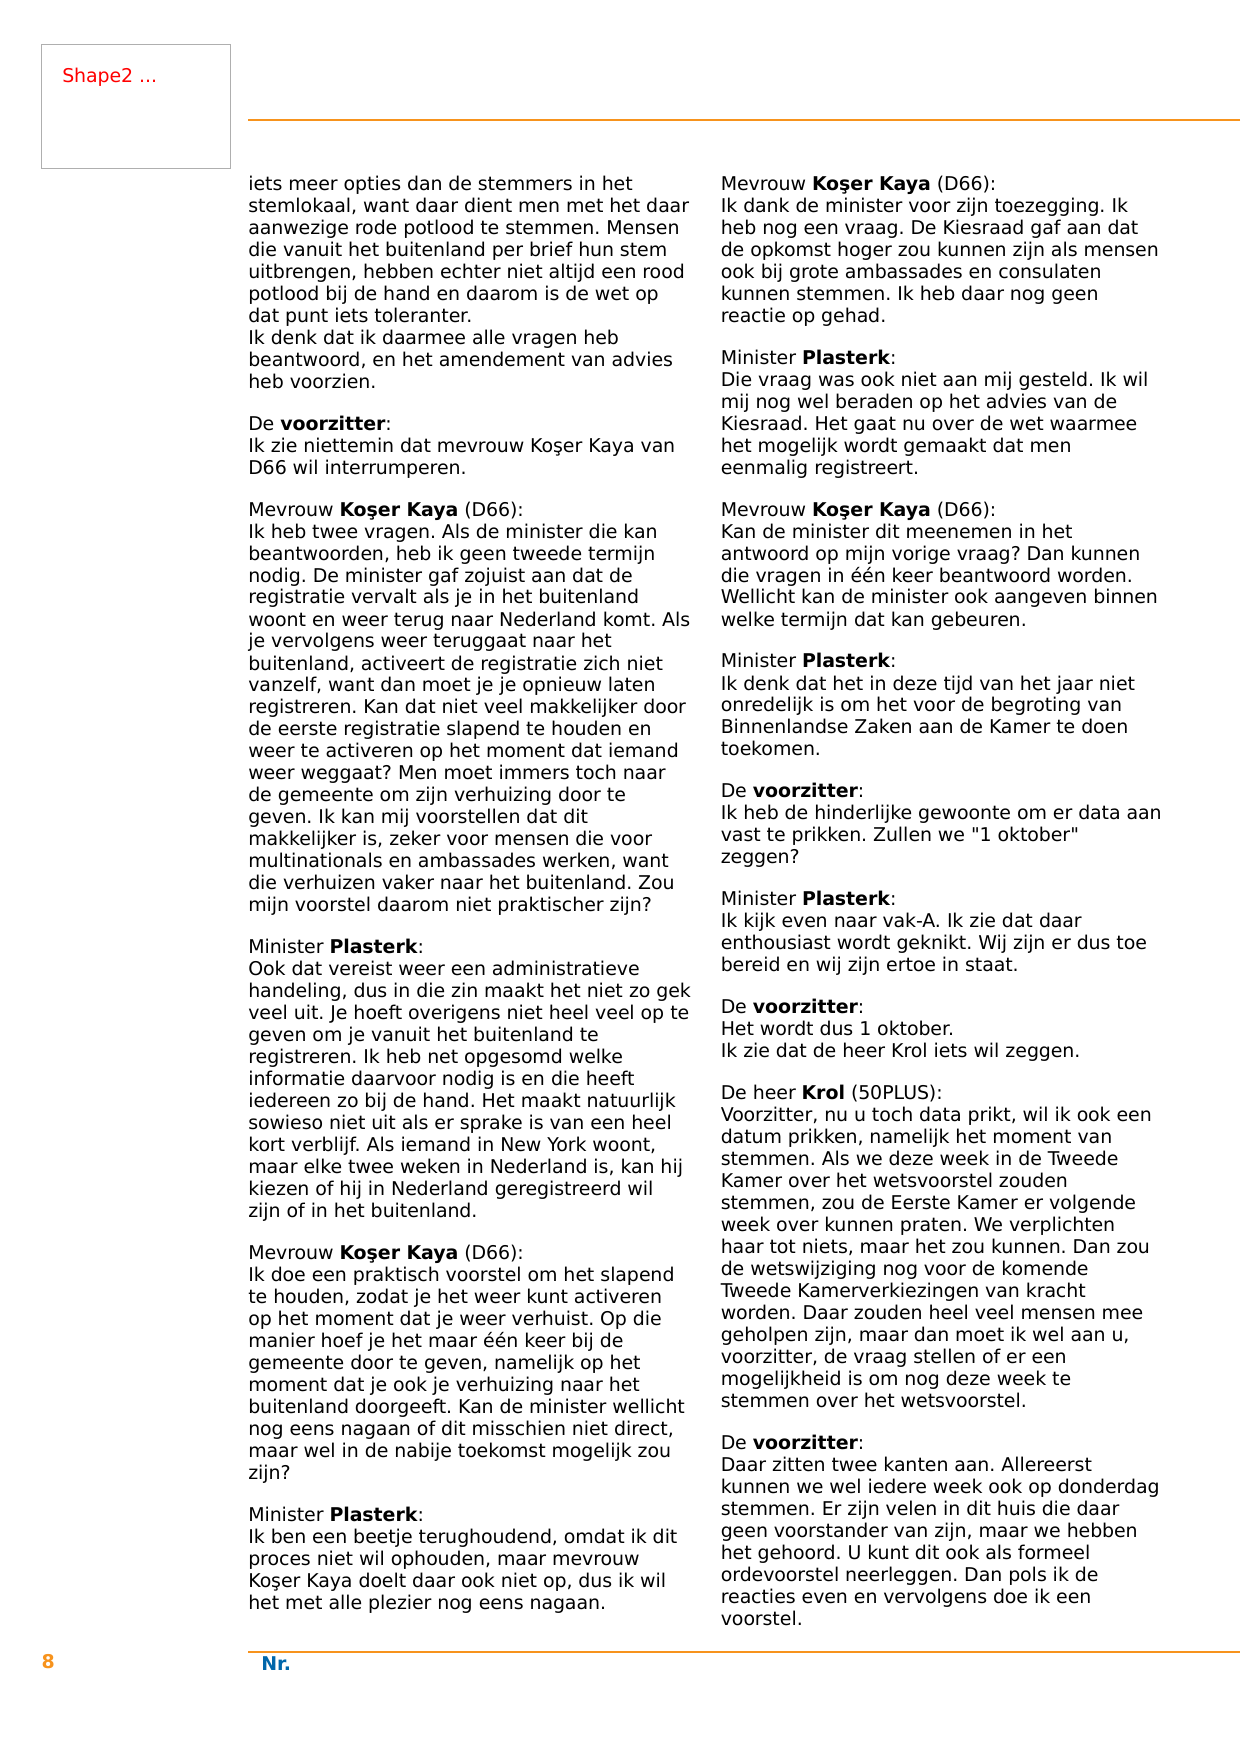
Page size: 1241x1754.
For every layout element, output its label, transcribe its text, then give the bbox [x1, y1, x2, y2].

text Die vraag was ook niet aan mij gesteld. Ik wil mij nog wel beraden op het advies van de Kiesraad. Het gaat nu over de wet waarmee het mogelijk wordt gemaakt dat men eenmalig registreert. [721, 369, 1163, 478]
text Ik zie niettemin dat mevrouw Koşer Kaya van D66 wil interrumperen. [248, 434, 691, 478]
text iets meer opties dan de stemmers in het stemlokaal, want daar dient men met het daar aanwezige rode potlood te stemmen. Mensen die vanuit het buitenland per brief hun stem uitbrengen, hebben echter niet altijd een rood potlood bij de hand en daarom is de wet op dat punt iets toleranter. [248, 173, 691, 327]
text Mevrouw Koşer Kaya (D66): [721, 498, 1163, 521]
text De voorzitter: [248, 413, 691, 434]
text Minister Plasterk: [721, 888, 1163, 910]
text Mevrouw Koşer Kaya (D66): [721, 173, 1163, 195]
text Kan de minister dit meenemen in het antwoord op mijn vorige vraag? Dan kunnen die vragen in één keer beantwoord worden. Wellicht kan de minister ook aangeven binnen welke termijn dat kan gebeuren. [721, 521, 1163, 630]
text Ik heb twee vragen. Als de minister die kan beantwoorden, heb ik geen tweede termijn nodig. De minister gaf zojuist aan dat de registratie vervalt als je in het buitenland woont en weer terug naar Nederland komt. Als je vervolgens weer teruggaat naar het buitenland, activeert de registratie zich niet vanzelf, want dan moet je je opnieuw laten registreren. Kan dat niet veel makkelijker door de eerste registratie slapend te houden en weer te activeren op het moment dat iemand weer weggaat? Men moet immers toch naar de gemeente om zijn verhuizing door te geven. Ik kan mij voorstellen dat dit makkelijker is, zeker voor mensen die voor multinationals en ambassades werken, want die verhuizen vaker naar het buitenland. Zou mijn voorstel daarom niet praktischer zijn? [248, 521, 691, 916]
text De voorzitter: [721, 996, 1163, 1018]
text De heer Krol (50PLUS): [721, 1082, 1163, 1104]
text De voorzitter: [721, 1432, 1163, 1454]
text Mevrouw Koşer Kaya (D66): [248, 1242, 691, 1264]
text Voorzitter, nu u toch data prikt, wil ik ook een datum prikken, namelijk het moment van stemmen. Als we deze week in de Tweede Kamer over het wetsvoorstel zouden stemmen, zou de Eerste Kamer er volgende week over kunnen praten. We verplichten haar tot niets, maar het zou kunnen. Dan zou de wetswijziging nog voor de komende Tweede Kamerverkiezingen van kracht worden. Daar zouden heel veel mensen mee geholpen zijn, maar dan moet ik wel aan u, voorzitter, de vraag stellen of er een mogelijkheid is om nog deze week te stemmen over het wetsvoorstel. [721, 1104, 1163, 1412]
text Minister Plasterk: [721, 347, 1163, 369]
text Ik zie dat de heer Krol iets wil zeggen. [721, 1040, 1163, 1062]
text Ik doe een praktisch voorstel om het slapend te houden, zodat je het weer kunt activeren op het moment dat je weer verhuist. Op die manier hoef je het maar één keer bij de gemeente door te geven, namelijk op het moment dat je ook je verhuizing naar het buitenland doorgeeft. Kan de minister wellicht nog eens nagaan of dit misschien niet direct, maar wel in de nabije toekomst mogelijk zou zijn? [248, 1264, 691, 1484]
text Minister Plasterk: [248, 936, 691, 958]
text Minister Plasterk: [721, 650, 1163, 672]
text Ik kijk even naar vak-A. Ik zie dat daar enthousiast wordt geknikt. Wij zijn er dus toe bereid en wij zijn ertoe in staat. [721, 910, 1163, 976]
text Ook dat vereist weer een administratieve handeling, dus in die zin maakt het niet zo gek veel uit. Je hoeft overigens niet heel veel op te geven om je vanuit het buitenland te registreren. Ik heb net opgesomd welke informatie daarvoor nodig is en die heeft iedereen zo bij de hand. Het maakt natuurlijk sowieso niet uit als er sprake is van een heel kort verblijf. Als iemand in New York woont, maar elke twee weken in Nederland is, kan hij kiezen of hij in Nederland geregistreerd wil zijn of in het buitenland. [248, 958, 691, 1222]
text Mevrouw Koşer Kaya (D66): [248, 498, 691, 521]
text Daar zitten twee kanten aan. Allereerst kunnen we wel iedere week ook op donderdag stemmen. Er zijn velen in dit huis die daar geen voorstander van zijn, maar we hebben het gehoord. U kunt dit ook als formeel ordevoorstel neerleggen. Dan pols ik de reacties even en vervolgens doe ik een voorstel. [721, 1454, 1163, 1629]
text Ik heb de hinderlijke gewoonte om er data aan vast te prikken. Zullen we "1 oktober" zeggen? [721, 802, 1163, 868]
text Ik dank de minister voor zijn toezegging. Ik heb nog een vraag. De Kiesraad gaf aan dat de opkomst hoger zou kunnen zijn als mensen ook bij grote ambassades en consulaten kunnen stemmen. Ik heb daar nog geen reactie op gehad. [721, 195, 1163, 327]
text Ik ben een beetje terughoudend, omdat ik dit proces niet wil ophouden, maar mevrouw Koşer Kaya doelt daar ook niet op, dus ik wil het met alle plezier nog eens nagaan. [248, 1526, 691, 1613]
text Ik denk dat ik daarmee alle vragen heb beantwoord, en het amendement van advies heb voorzien. [248, 327, 691, 393]
text Ik denk dat het in deze tijd van het jaar niet onredelijk is om het voor de begroting van Binnenlandse Zaken aan de Kamer te doen toekomen. [721, 672, 1163, 760]
text Minister Plasterk: [248, 1504, 691, 1526]
text Het wordt dus 1 oktober. [721, 1018, 1163, 1040]
text De voorzitter: [721, 780, 1163, 802]
